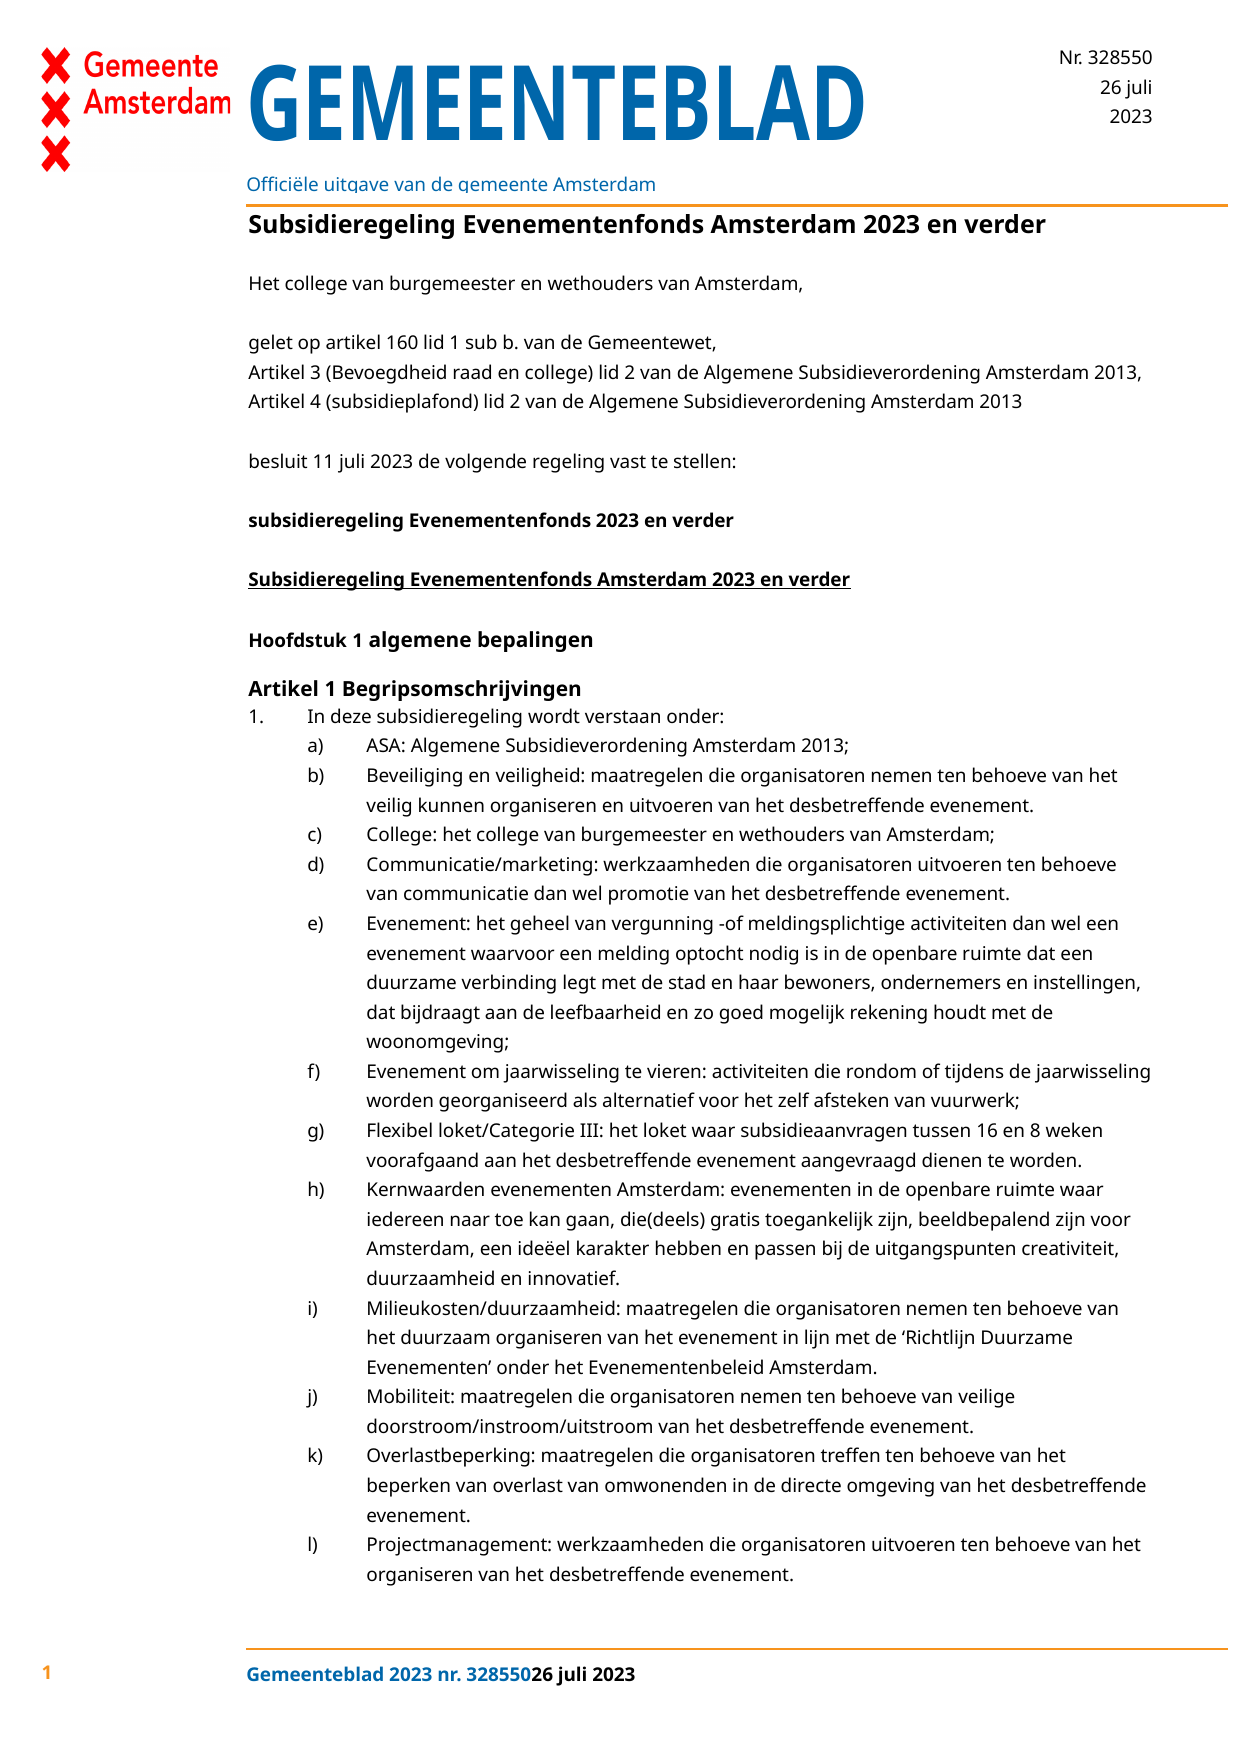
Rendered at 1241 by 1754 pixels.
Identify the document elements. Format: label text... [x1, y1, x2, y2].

text Subsidieregeling Evenementenfonds Amsterdam 2023 en verder [248, 566, 1152, 592]
list Mobiliteit: maatregelen die organisatoren nemen ten behoeve van veilige doorstroom/instroom/uitstroom van het desbetreffende evenement. [307, 1383, 1152, 1439]
list Communicatie/marketing: werkzaamheden die organisatoren uitvoeren ten behoeve van communicatie dan wel promotie van het desbetreffende evenement. [307, 851, 1152, 906]
text subsidieregeling Evenementenfonds 2023 en verder [248, 507, 1152, 533]
text gelet op artikel 160 lid 1 sub b. van de Gemeentewet, [248, 329, 1152, 355]
text Het college van burgemeester en wethouders van Amsterdam, [248, 270, 1152, 296]
list Flexibel loket/Categorie III: het loket waar subsidieaanvragen tussen 16 en 8 weken voorafgaand aan het desbetreffende evenement aangevraagd dienen te worden. [307, 1117, 1152, 1172]
list College: het college van burgemeester en wethouders van Amsterdam; [307, 821, 1152, 847]
text Artikel 3 (Bevoegdheid raad en college) lid 2 van de Algemene Subsidieverordening Amsterdam 2013, [248, 359, 1152, 385]
list Evenement om jaarwisseling te vieren: activiteiten die rondom of tijdens de jaarwisseling worden georganiseerd als alternatief voor het zelf afsteken van vuurwerk; [307, 1058, 1152, 1113]
list Overlastbeperking: maatregelen die organisatoren treffen ten behoeve van het beperken van overlast van omwonenden in de directe omgeving van het desbetreffende evenement. [307, 1443, 1152, 1527]
text Hoofdstuk 1 algemene bepalingen [248, 625, 1152, 654]
list Projectmanagement: werkzaamheden die organisatoren uitvoeren ten behoeve van het organiseren van het desbetreffende evenement. [307, 1531, 1152, 1587]
text Subsidieregeling Evenementenfonds Amsterdam 2023 en verder [248, 207, 1152, 241]
list Evenement: het geheel van vergunning -of meldingsplichtige activiteiten dan wel een evenement waarvoor een melding optocht nodig is in de openbare ruimte dat een duurzame verbinding legt met de stad en haar bewoners, ondernemers en instellingen, dat bijdraagt aan de leefbaarheid en zo goed mogelijk rekening houdt met de woonomgeving; [307, 910, 1152, 1054]
text besluit 11 juli 2023 de volgende regeling vast te stellen: [248, 448, 1152, 473]
list ASA: Algemene Subsidieverordening Amsterdam 2013; [307, 733, 1152, 758]
text Artikel 4 (subsidieplafond) lid 2 van de Algemene Subsidieverordening Amsterdam 2013 [248, 389, 1152, 414]
list In deze subsidieregeling wordt verstaan onder: [248, 703, 1152, 729]
list Milieukosten/duurzaamheid: maatregelen die organisatoren nemen ten behoeve van het duurzaam organiseren van het evenement in lijn met de ‘Richtlijn Duurzame Evenementen’ onder het Evenementenbeleid Amsterdam. [307, 1295, 1152, 1379]
picture [41, 47, 231, 172]
list Beveiliging en veiligheid: maatregelen die organisatoren nemen ten behoeve van het veilig kunnen organiseren en uitvoeren van het desbetreffende evenement. [307, 762, 1152, 817]
text Artikel 1 Begripsomschrijvingen [248, 674, 1152, 703]
list Kernwaarden evenementen Amsterdam: evenementen in de openbare ruimte waar iedereen naar toe kan gaan, die(deels) gratis toegankelijk zijn, beeldbepalend zijn voor Amsterdam, een ideëel karakter hebben en passen bij de uitgangspunten creativiteit, duurzaamheid en innovatief. [307, 1176, 1152, 1291]
